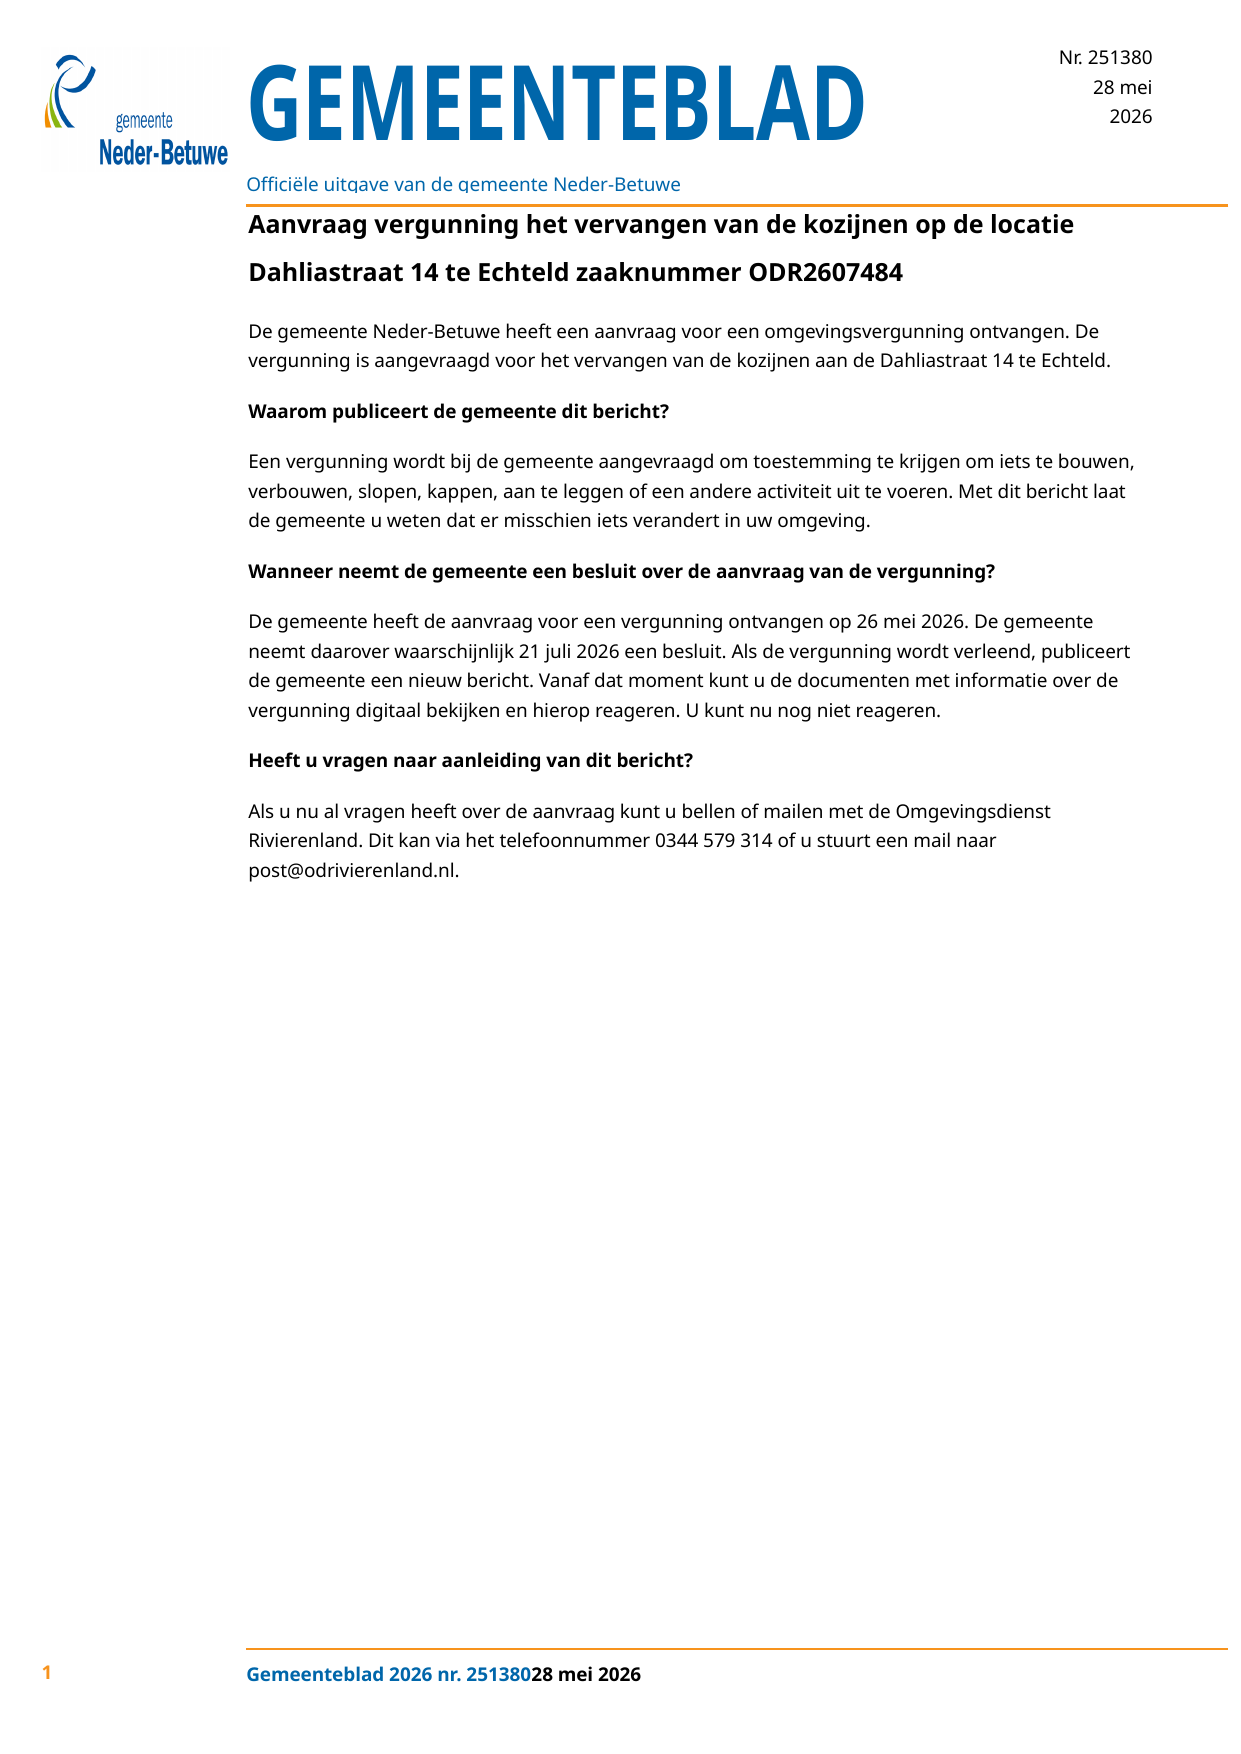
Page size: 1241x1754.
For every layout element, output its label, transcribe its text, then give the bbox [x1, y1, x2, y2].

text Waarom publiceert de gemeente dit bericht? [248, 398, 1152, 424]
text Als u nu al vragen heeft over de aanvraag kunt u bellen of mailen met de Omgevingsdienst Rivierenland. Dit kan via het telefoonnummer 0344 579 314 of u stuurt een mail naar post@odrivierenland.nl. [248, 798, 1152, 883]
text Heeft u vragen naar aanleiding van dit bericht? [248, 747, 1152, 773]
text Wanneer neemt de gemeente een besluit over de aanvraag van de vergunning? [248, 558, 1152, 584]
picture [41, 47, 231, 172]
text Een vergunning wordt bij de gemeente aangevraagd om toestemming te krijgen om iets te bouwen, verbouwen, slopen, kappen, aan te leggen of een andere activiteit uit te voeren. Met dit bericht laat de gemeente u weten dat er misschien iets verandert in uw omgeving. [248, 448, 1152, 533]
text De gemeente Neder-Betuwe heeft een aanvraag voor een omgevingsvergunning ontvangen. De vergunning is aangevraagd voor het vervangen van de kozijnen aan de Dahliastraat 14 te Echteld. [248, 318, 1152, 373]
text De gemeente heeft de aanvraag voor een vergunning ontvangen op 26 mei 2026. De gemeente neemt daarover waarschijnlijk 21 juli 2026 een besluit. Als de vergunning wordt verleend, publiceert de gemeente een nieuw bericht. Vanaf dat moment kunt u de documenten met informatie over de vergunning digitaal bekijken en hierop reageren. U kunt nu nog niet reageren. [248, 608, 1152, 723]
text Aanvraag vergunning het vervangen van de kozijnen op de locatie Dahliastraat 14 te Echteld zaaknummer ODR2607484 [248, 207, 1152, 288]
